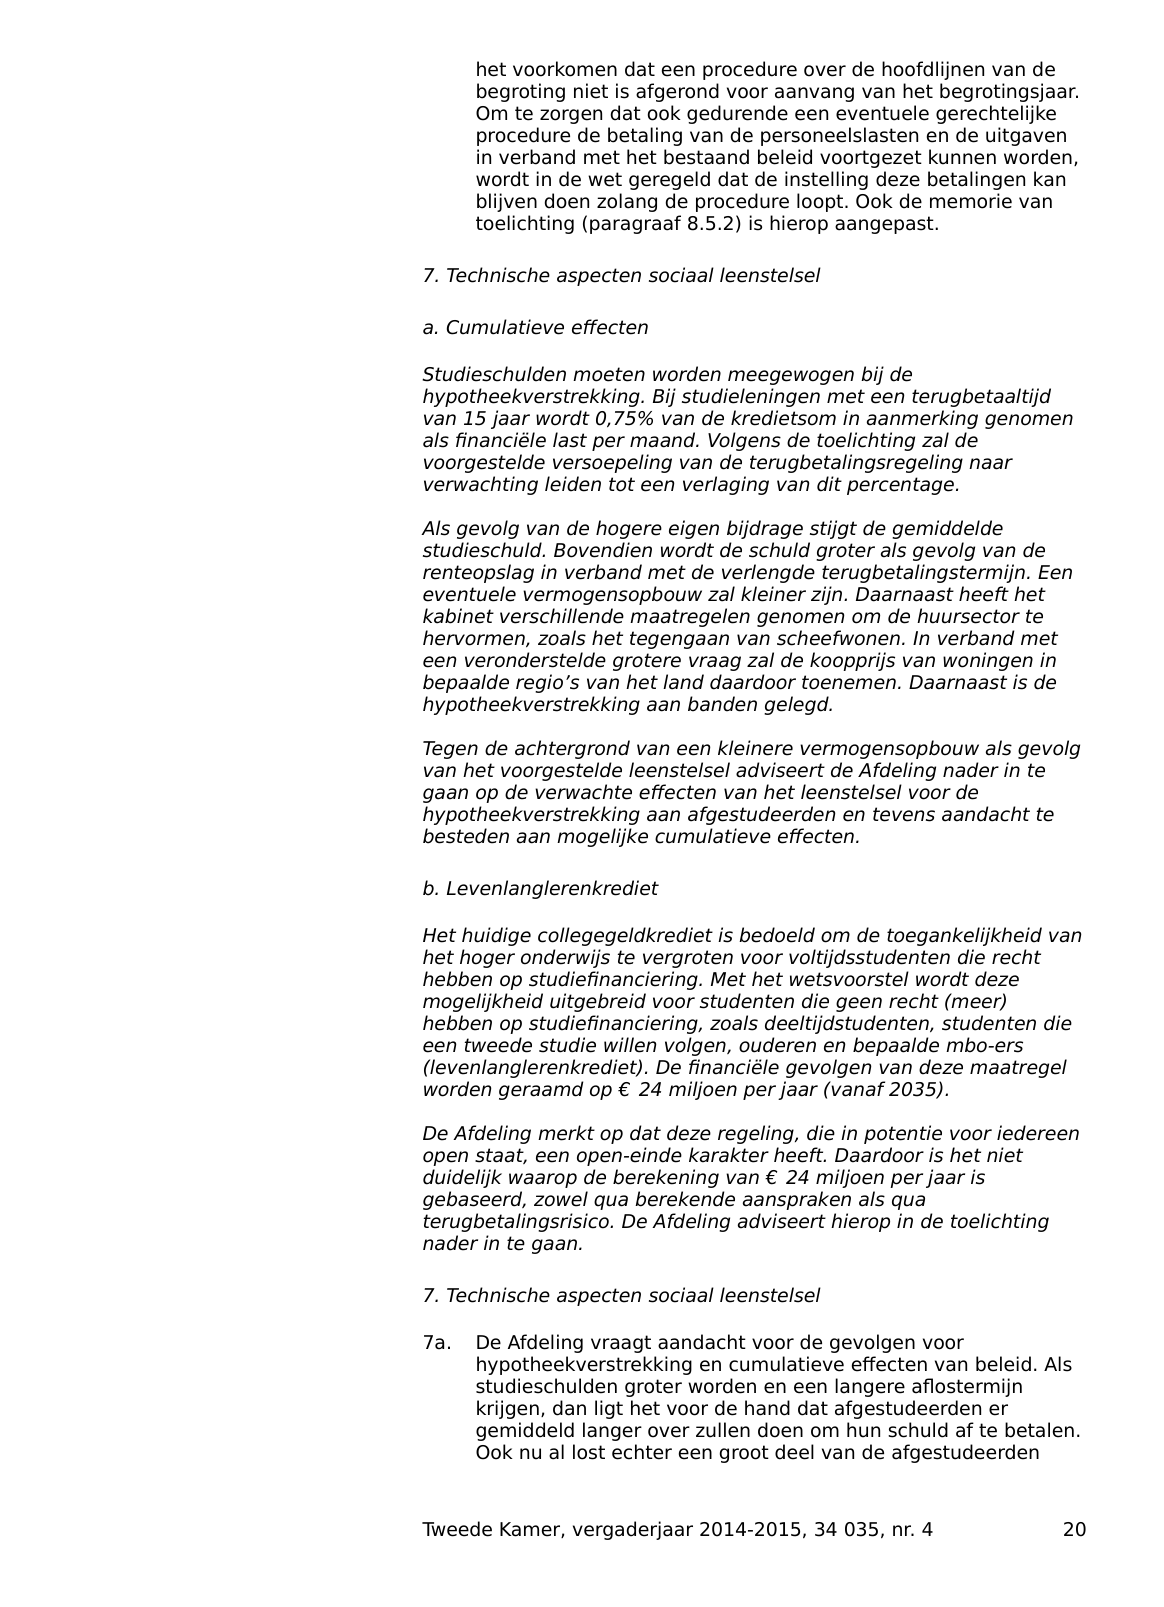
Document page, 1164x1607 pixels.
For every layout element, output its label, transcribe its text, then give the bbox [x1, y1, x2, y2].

subtitle 7. Technische aspecten sociaal leenstelsel [422, 1285, 1087, 1307]
text 7a. De Afdeling vraagt aandacht voor de gevolgen voor hypotheekverstrekking en cumulatieve effecten van beleid. Als studieschulden groter worden en een langere aflostermijn krijgen, dan ligt het voor de hand dat afgestudeerden er gemiddeld langer over zullen doen om hun schuld af te betalen. Ook nu al lost echter een groot deel van de afgestudeerden [422, 1332, 1087, 1463]
text Studieschulden moeten worden meegewogen bij de hypotheekverstrekking. Bij studieleningen met een terugbetaaltijd van 15 jaar wordt 0,75% van de kredietsom in aanmerking genomen als financiële last per maand. Volgens de toelichting zal de voorgestelde versoepeling van de terugbetalingsregeling naar verwachting leiden tot een verlaging van dit percentage. [422, 364, 1087, 496]
text Als gevolg van de hogere eigen bijdrage stijgt de gemiddelde studieschuld. Bovendien wordt de schuld groter als gevolg van de renteopslag in verband met de verlengde terugbetalingstermijn. Een eventuele vermogensopbouw zal kleiner zijn. Daarnaast heeft het kabinet verschillende maatregelen genomen om de huursector te hervormen, zoals het tegengaan van scheefwonen. In verband met een veronderstelde grotere vraag zal de koopprijs van woningen in bepaalde regio’s van het land daardoor toenemen. Daarnaast is de hypotheekverstrekking aan banden gelegd. [422, 518, 1087, 716]
text De Afdeling merkt op dat deze regeling, die in potentie voor iedereen open staat, een open-einde karakter heeft. Daardoor is het niet duidelijk waarop de berekening van € 24 miljoen per jaar is gebaseerd, zowel qua berekende aanspraken als qua terugbetalingsrisico. De Afdeling adviseert hierop in de toelichting nader in te gaan. [422, 1123, 1087, 1255]
text Het huidige collegegeldkrediet is bedoeld om de toegankelijkheid van het hoger onderwijs te vergroten voor voltijdsstudenten die recht hebben op studiefinanciering. Met het wetsvoorstel wordt deze mogelijkheid uitgebreid voor studenten die geen recht (meer) hebben op studiefinanciering, zoals deeltijdstudenten, studenten die een tweede studie willen volgen, ouderen en bepaalde mbo-ers (levenlanglerenkrediet). De financiële gevolgen van deze maatregel worden geraamd op € 24 miljoen per jaar (vanaf 2035). [422, 925, 1087, 1101]
subtitle 7. Technische aspecten sociaal leenstelsel [422, 265, 1087, 287]
subtitle a. Cumulatieve effecten [422, 317, 1087, 339]
subtitle b. Levenlanglerenkrediet [422, 878, 1087, 900]
text het voorkomen dat een procedure over de hoofdlijnen van de begroting niet is afgerond voor aanvang van het begrotingsjaar. Om te zorgen dat ook gedurende een eventuele gerechtelijke procedure de betaling van de personeelslasten en de uitgaven in verband met het bestaand beleid voortgezet kunnen worden, wordt in de wet geregeld dat de instelling deze betalingen kan blijven doen zolang de procedure loopt. Ook de memorie van toelichting (paragraaf 8.5.2) is hierop aangepast. [422, 59, 1087, 235]
text Tegen de achtergrond van een kleinere vermogensopbouw als gevolg van het voorgestelde leenstelsel adviseert de Afdeling nader in te gaan op de verwachte effecten van het leenstelsel voor de hypotheekverstrekking aan afgestudeerden en tevens aandacht te besteden aan mogelijke cumulatieve effecten. [422, 738, 1087, 848]
